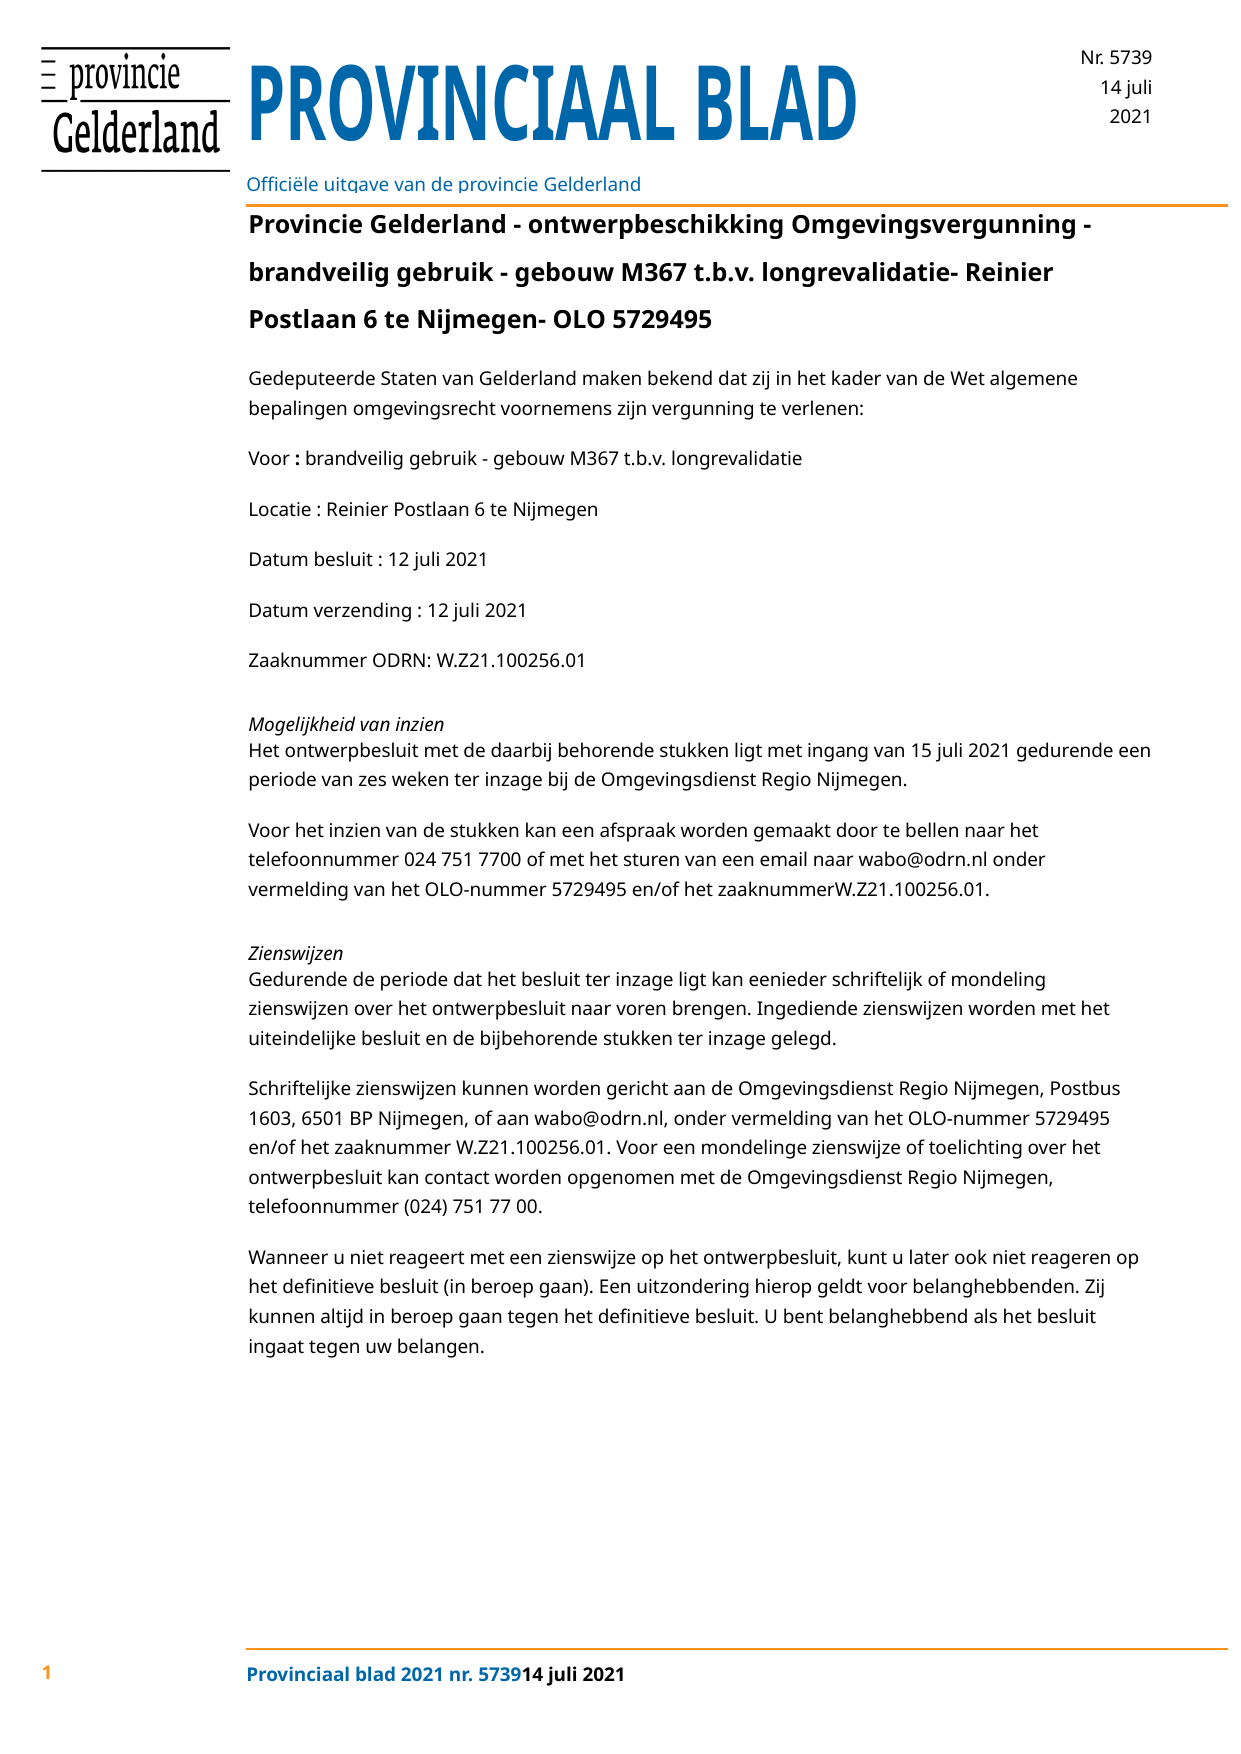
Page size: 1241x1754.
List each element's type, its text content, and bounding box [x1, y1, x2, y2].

text Voor het inzien van de stukken kan een afspraak worden gemaakt door te bellen naar het telefoonnummer 024 751 7700 of met het sturen van een email naar wabo@odrn.nl onder vermelding van het OLO-nummer 5729495 en/of het zaaknummerW.Z21.100256.01. [248, 817, 1152, 902]
text Gedeputeerde Staten van Gelderland maken bekend dat zij in het kader van de Wet algemene bepalingen omgevingsrecht voornemens zijn vergunning te verlenen: [248, 366, 1152, 421]
text Locatie : Reinier Postlaan 6 te Nijmegen [248, 496, 1152, 522]
text Provincie Gelderland - ontwerpbeschikking Omgevingsvergunning - brandveilig gebruik - gebouw M367 t.b.v. longrevalidatie- Reinier Postlaan 6 te Nijmegen- OLO 5729495 [248, 207, 1152, 336]
text Voor : brandveilig gebruik - gebouw M367 t.b.v. longrevalidatie [248, 446, 1152, 471]
text Zaaknummer ODRN: W.Z21.100256.01 [248, 647, 1152, 673]
text Zienswijzen [248, 940, 1152, 966]
text Het ontwerpbesluit met de daarbij behorende stukken ligt met ingang van 15 juli 2021 gedurende een periode van zes weken ter inzage bij de Omgevingsdienst Regio Nijmegen. [248, 737, 1152, 792]
text Wanneer u niet reageert met een zienswijze op het ontwerpbesluit, kunt u later ook niet reageren op het definitieve besluit (in beroep gaan). Een uitzondering hierop geldt voor belanghebbenden. Zij kunnen altijd in beroep gaan tegen het definitieve besluit. U bent belanghebbend als het besluit ingaat tegen uw belangen. [248, 1244, 1152, 1358]
text Datum verzending : 12 juli 2021 [248, 597, 1152, 622]
text Datum besluit : 12 juli 2021 [248, 546, 1152, 572]
text Gedurende de periode dat het besluit ter inzage ligt kan eenieder schriftelijk of mondeling zienswijzen over het ontwerpbesluit naar voren brengen. Ingediende zienswijzen worden met het uiteindelijke besluit en de bijbehorende stukken ter inzage gelegd. [248, 966, 1152, 1051]
picture [41, 47, 231, 172]
text Mogelijkheid van inzien [248, 711, 1152, 737]
text Schriftelijke zienswijzen kunnen worden gericht aan de Omgevingsdienst Regio Nijmegen, Postbus 1603, 6501 BP Nijmegen, of aan wabo@odrn.nl, onder vermelding van het OLO-nummer 5729495 en/of het zaaknummer W.Z21.100256.01. Voor een mondelinge zienswijze of toelichting over het ontwerpbesluit kan contact worden opgenomen met de Omgevingsdienst Regio Nijmegen, telefoonnummer (024) 751 77 00. [248, 1075, 1152, 1219]
